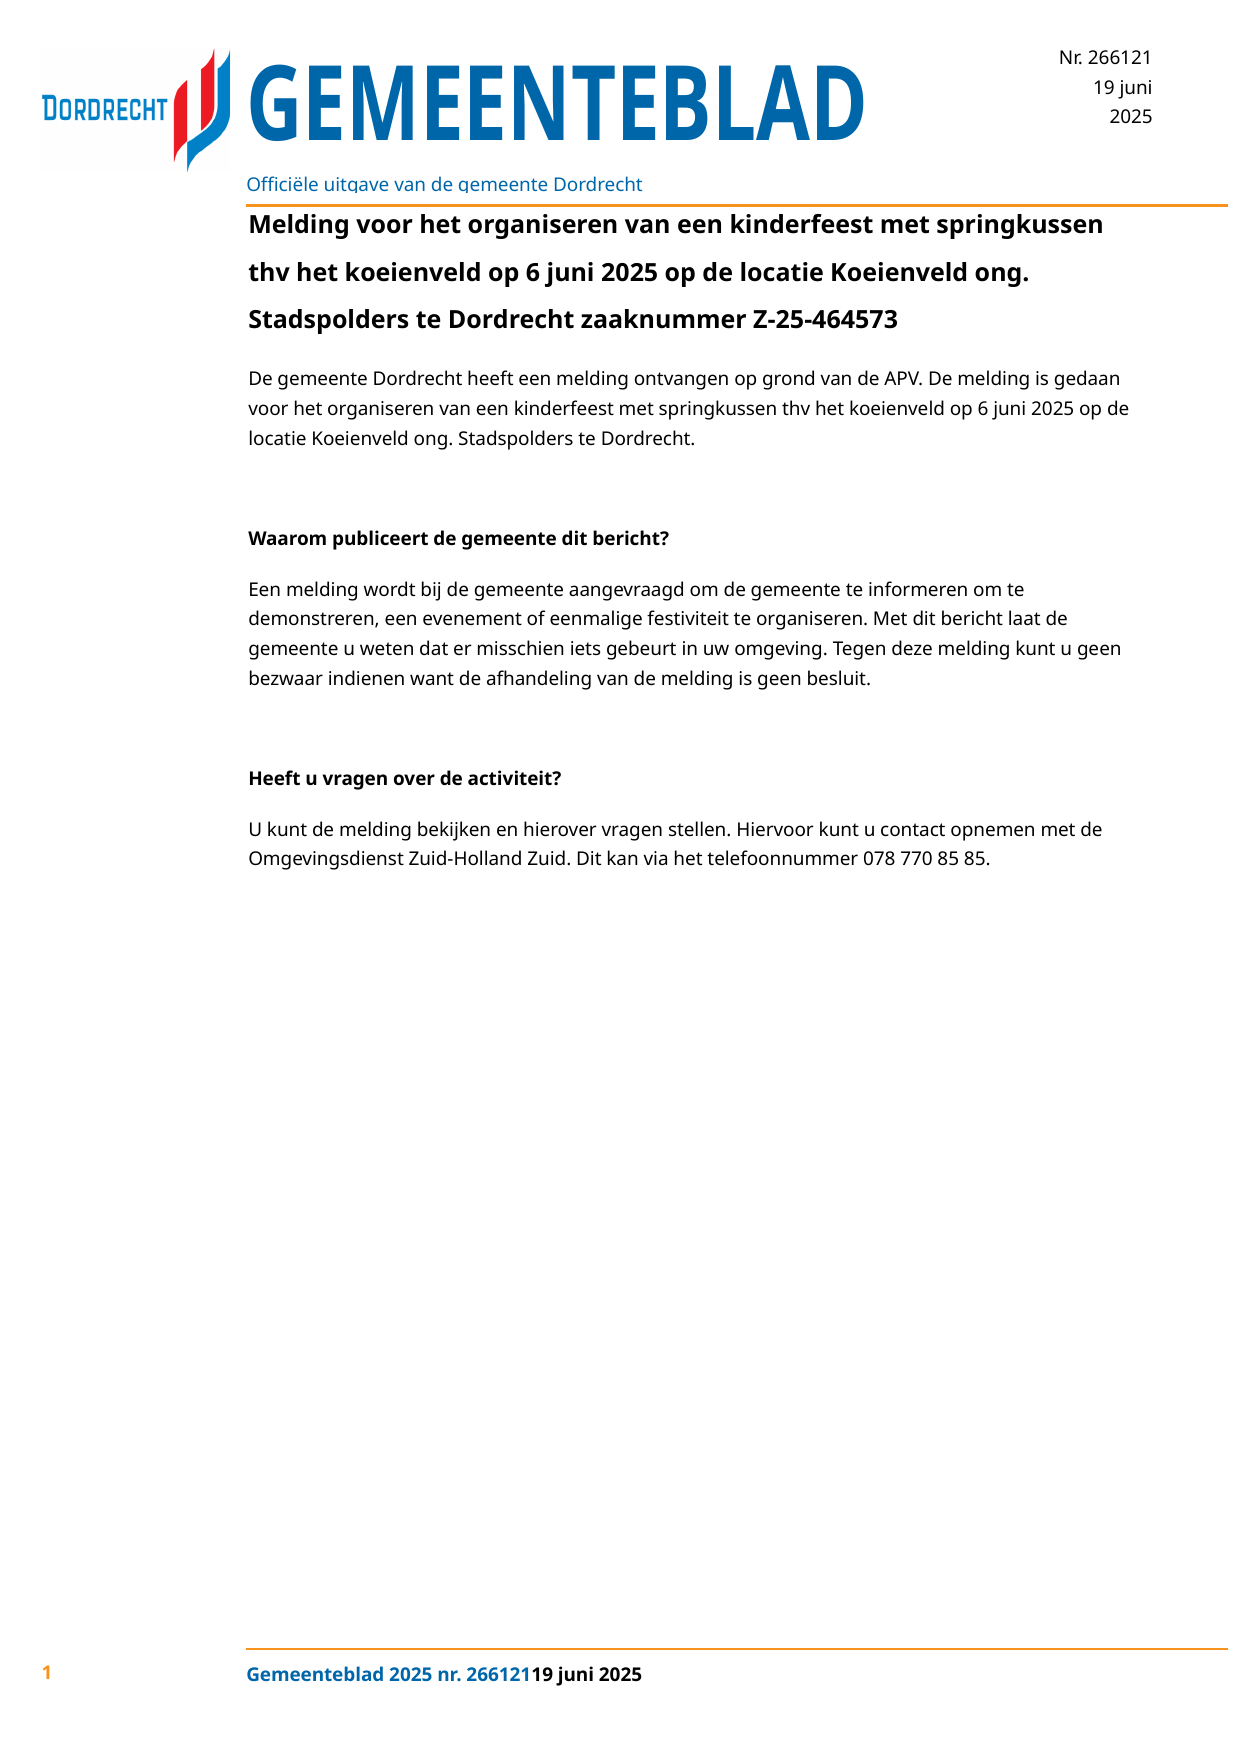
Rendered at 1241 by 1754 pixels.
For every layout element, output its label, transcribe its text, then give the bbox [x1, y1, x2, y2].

text Een melding wordt bij de gemeente aangevraagd om de gemeente te informeren om te demonstreren, een evenement of eenmalige festiviteit te organiseren. Met dit bericht laat de gemeente u weten dat er misschien iets gebeurt in uw omgeving. Tegen deze melding kunt u geen bezwaar indienen want de afhandeling van de melding is geen besluit. [248, 576, 1152, 690]
text Waarom publiceert de gemeente dit bericht? [248, 526, 1152, 551]
text Melding voor het organiseren van een kinderfeest met springkussen thv het koeienveld op 6 juni 2025 op de locatie Koeienveld ong. Stadspolders te Dordrecht zaaknummer Z-25-464573 [248, 207, 1152, 336]
text Heeft u vragen over de activiteit? [248, 766, 1152, 791]
text De gemeente Dordrecht heeft een melding ontvangen op grond van de APV. De melding is gedaan voor het organiseren van een kinderfeest met springkussen thv het koeienveld op 6 juni 2025 op de locatie Koeienveld ong. Stadspolders te Dordrecht. [248, 366, 1152, 450]
text U kunt de melding bekijken en hierover vragen stellen. Hiervoor kunt u contact opnemen met de Omgevingsdienst Zuid-Holland Zuid. Dit kan via het telefoonnummer 078 770 85 85. [248, 816, 1152, 871]
picture [41, 47, 231, 172]
